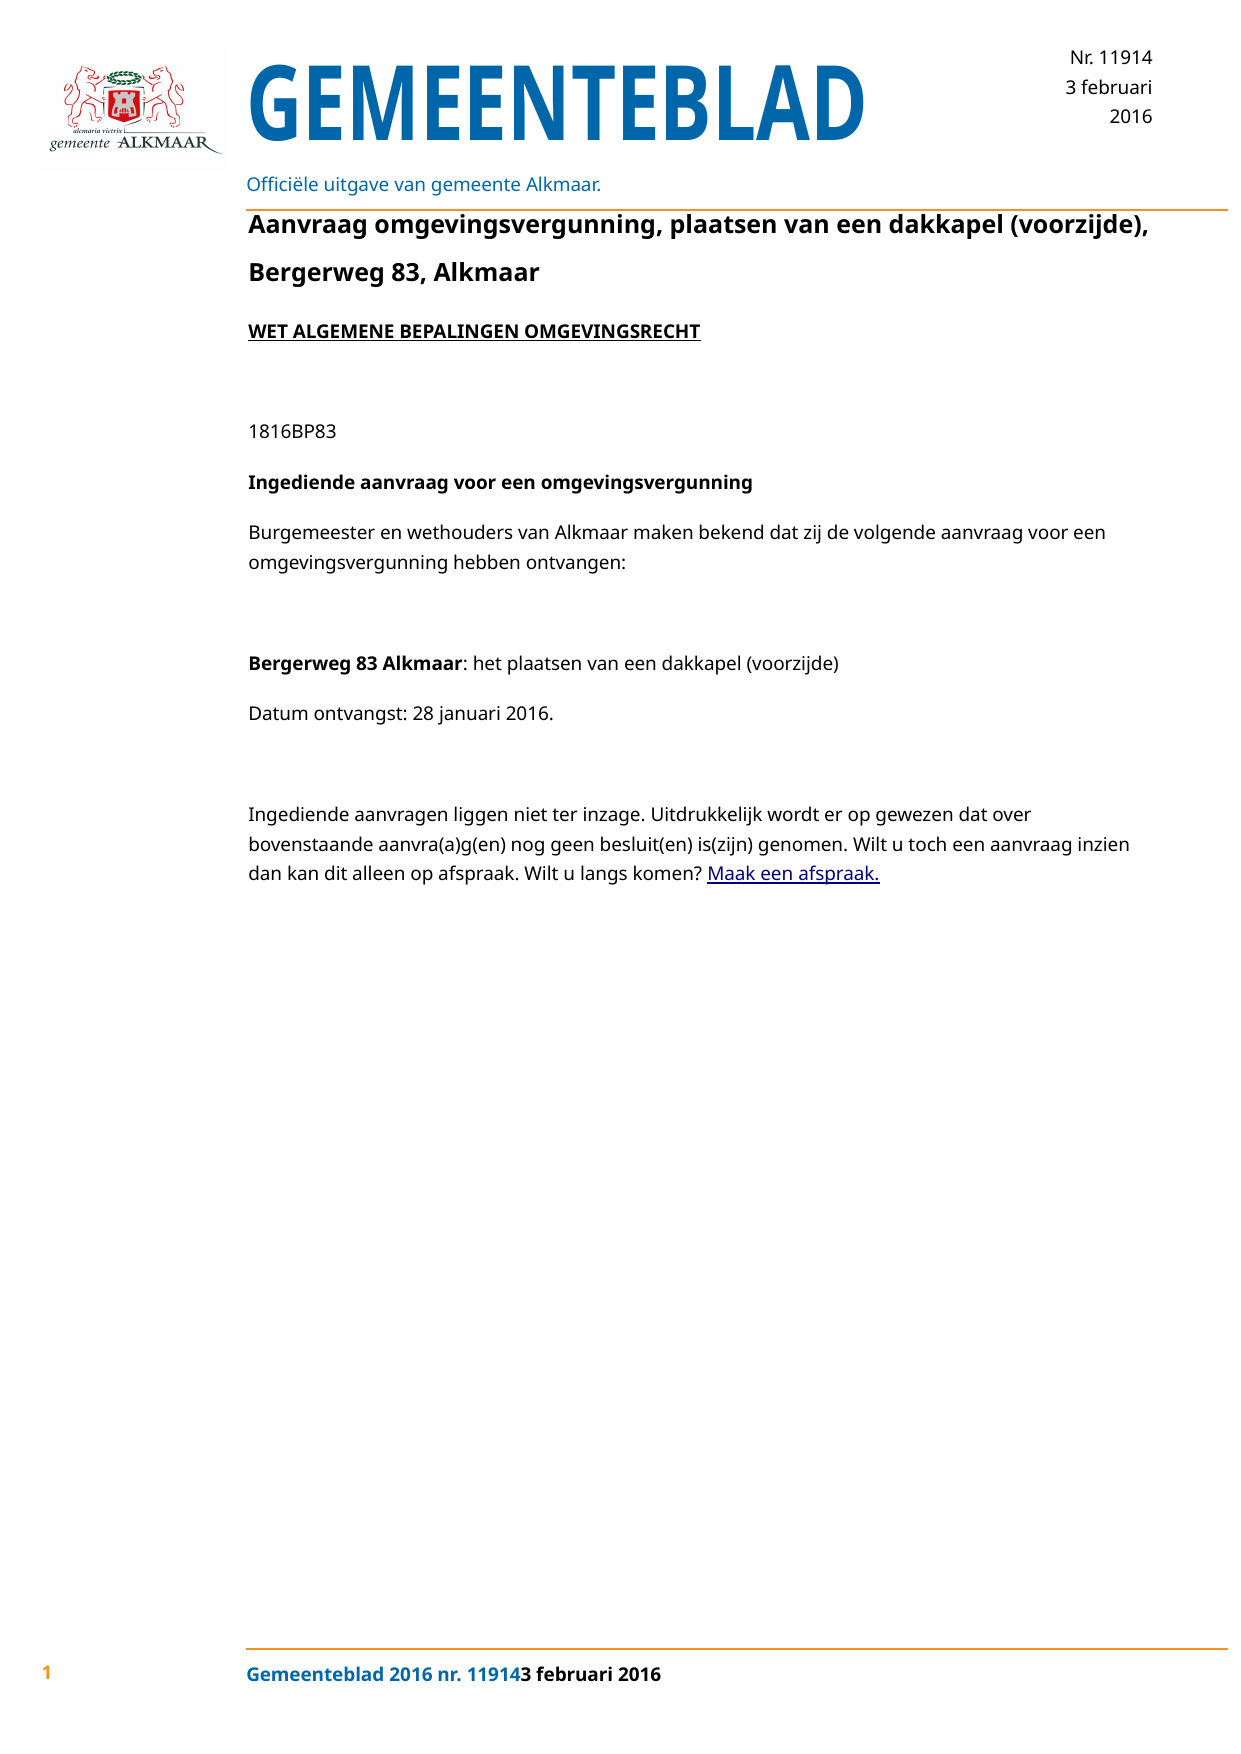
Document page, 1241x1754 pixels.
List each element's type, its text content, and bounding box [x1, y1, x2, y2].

text Ingediende aanvragen liggen niet ter inzage. Uitdrukkelijk wordt er op gewezen dat over bovenstaande aanvra(a)g(en) nog geen besluit(en) is(zijn) genomen. Wilt u toch een aanvraag inzien dan kan dit alleen op afspraak. Wilt u langs komen? Maak een afspraak. [248, 801, 1152, 886]
text Datum ontvangst: 28 januari 2016. [248, 700, 1152, 726]
text 1816BP83 [248, 419, 1152, 444]
text WET ALGEMENE BEPALINGEN OMGEVINGSRECHT [248, 318, 1152, 344]
text Aanvraag omgevingsvergunning, plaatsen van een dakkapel (voorzijde), Bergerweg 83, Alkmaar [248, 211, 1152, 288]
text Burgemeester en wethouders van Alkmaar maken bekend dat zij de volgende aanvraag voor een omgevingsvergunning hebben ontvangen: [248, 519, 1152, 575]
text Bergerweg 83 Alkmaar: het plaatsen van een dakkapel (voorzijde) [248, 650, 1152, 676]
text Ingediende aanvraag voor een omgevingsvergunning [248, 469, 1152, 495]
picture [41, 47, 231, 172]
